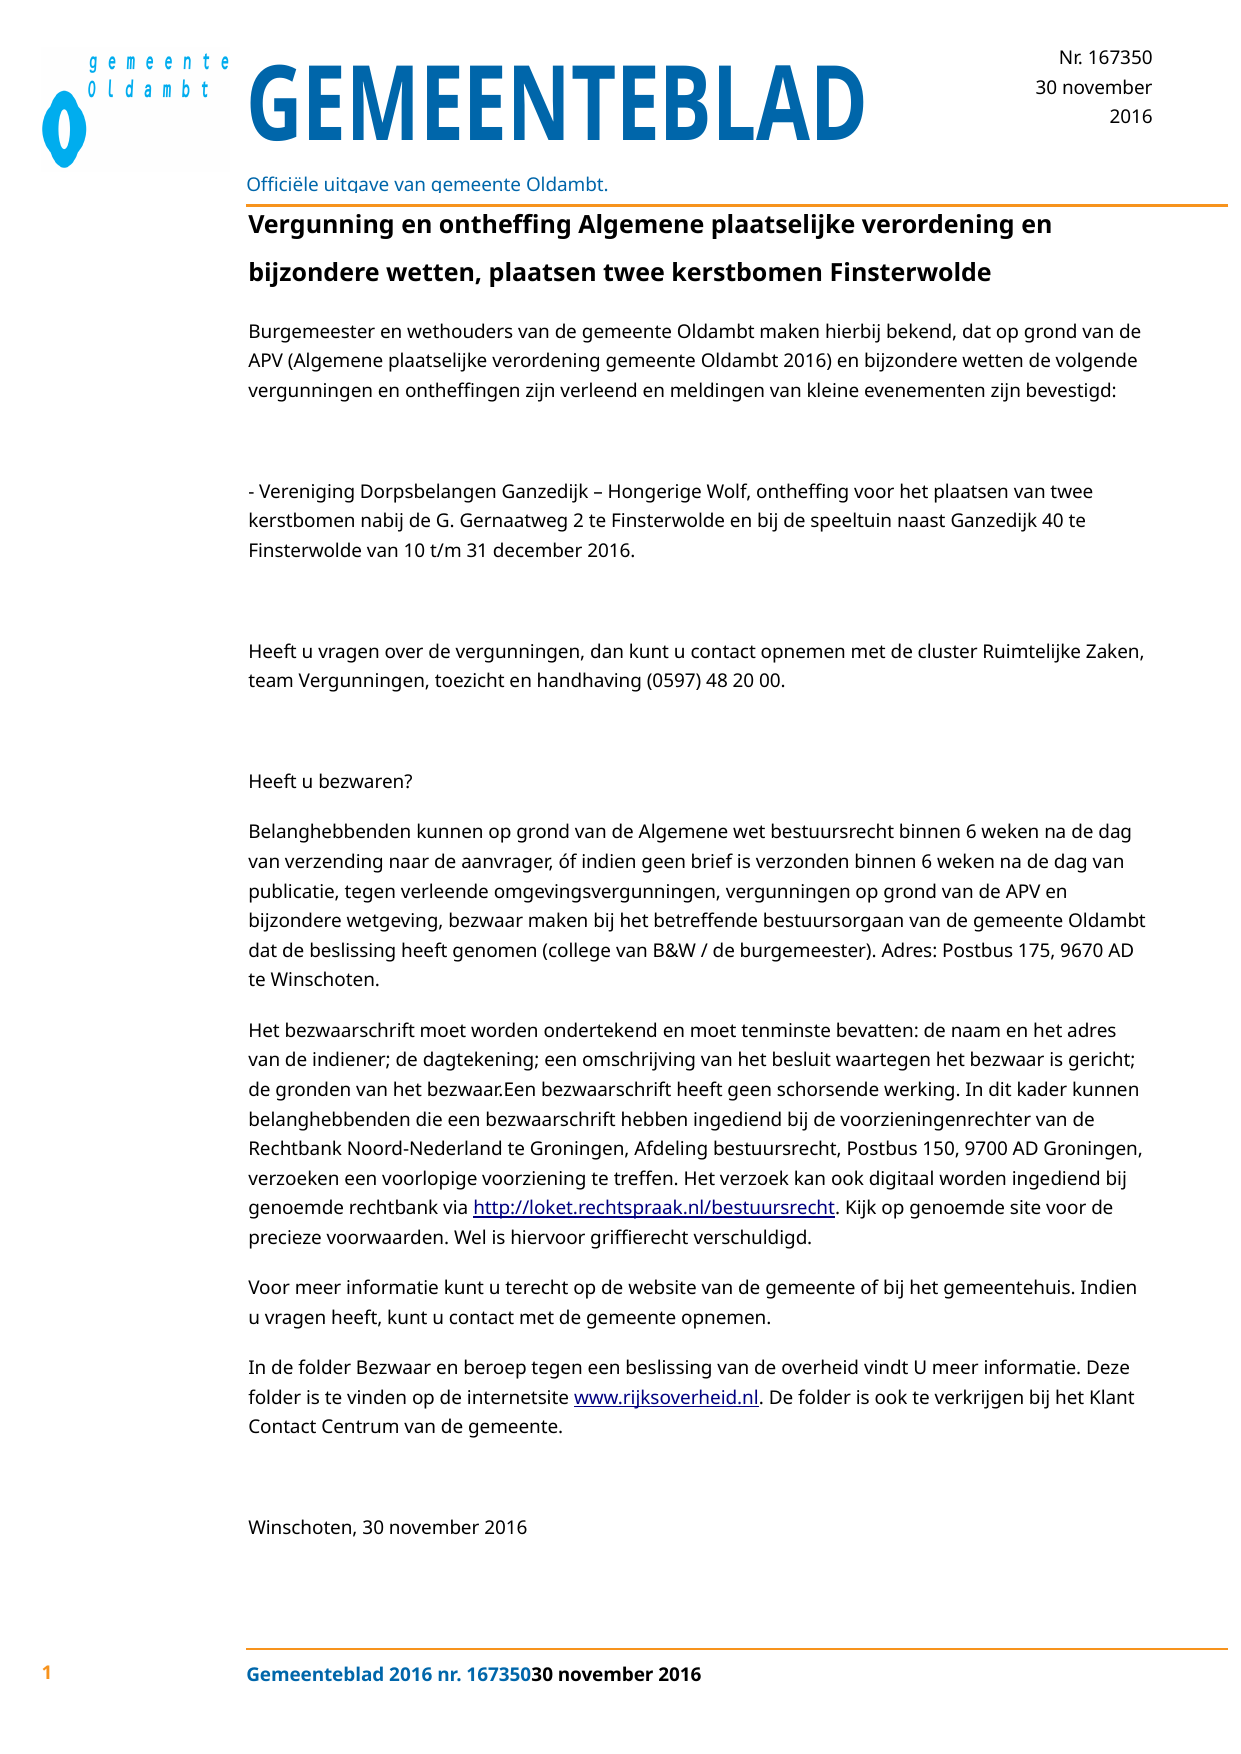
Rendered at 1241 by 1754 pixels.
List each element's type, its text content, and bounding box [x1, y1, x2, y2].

text In de folder Bezwaar en beroep tegen een beslissing van de overheid vindt U meer informatie. Deze folder is te vinden op de internetsite www.rijksoverheid.nl. De folder is ook te verkrijgen bij het Klant Contact Centrum van de gemeente. [248, 1354, 1152, 1439]
text Belanghebbenden kunnen op grond van de Algemene wet bestuursrecht binnen 6 weken na de dag van verzending naar de aanvrager, óf indien geen brief is verzonden binnen 6 weken na de dag van publicatie, tegen verleende omgevingsvergunningen, vergunningen op grond van de APV en bijzondere wetgeving, bezwaar maken bij het betreffende bestuursorgaan van de gemeente Oldambt dat de beslissing heeft genomen (college van B&W / de burgemeester). Adres: Postbus 175, 9670 AD te Winschoten. [248, 819, 1152, 992]
text Burgemeester en wethouders van de gemeente Oldambt maken hierbij bekend, dat op grond van de APV (Algemene plaatselijke verordening gemeente Oldambt 2016) en bijzondere wetten de volgende vergunningen en ontheffingen zijn verleend en meldingen van kleine evenementen zijn bevestigd: [248, 318, 1152, 403]
text Heeft u bezwaren? [248, 768, 1152, 794]
text Het bezwaarschrift moet worden ondertekend en moet tenminste bevatten: de naam en het adres van de indiener; de dagtekening; een omschrijving van het besluit waartegen het bezwaar is gericht; de gronden van het bezwaar.Een bezwaarschrift heeft geen schorsende werking. In dit kader kunnen belanghebbenden die een bezwaarschrift hebben ingediend bij de voorzieningenrechter van de Rechtbank Noord-Nederland te Groningen, Afdeling bestuursrecht, Postbus 150, 9700 AD Groningen, verzoeken een voorlopige voorziening te treffen. Het verzoek kan ook digitaal worden ingediend bij genoemde rechtbank via http://loket.rechtspraak.nl/bestuursrecht. Kijk op genoemde site voor de precieze voorwaarden. Wel is hiervoor griffierecht verschuldigd. [248, 1017, 1152, 1250]
text Winschoten, 30 november 2016 [248, 1514, 1152, 1540]
text Heeft u vragen over de vergunningen, dan kunt u contact opnemen met de cluster Ruimtelijke Zaken, team Vergunningen, toezicht en handhaving (0597) 48 20 00. [248, 638, 1152, 693]
text - Vereniging Dorpsbelangen Ganzedijk – Hongerige Wolf, ontheffing voor het plaatsen van twee kerstbomen nabij de G. Gernaatweg 2 te Finsterwolde en bij de speeltuin naast Ganzedijk 40 te Finsterwolde van 10 t/m 31 december 2016. [248, 478, 1152, 563]
text Voor meer informatie kunt u terecht op de website van de gemeente of bij het gemeentehuis. Indien u vragen heeft, kunt u contact met de gemeente opnemen. [248, 1274, 1152, 1330]
picture [41, 47, 231, 172]
text Vergunning en ontheffing Algemene plaatselijke verordening en bijzondere wetten, plaatsen twee kerstbomen Finsterwolde [248, 207, 1152, 288]
